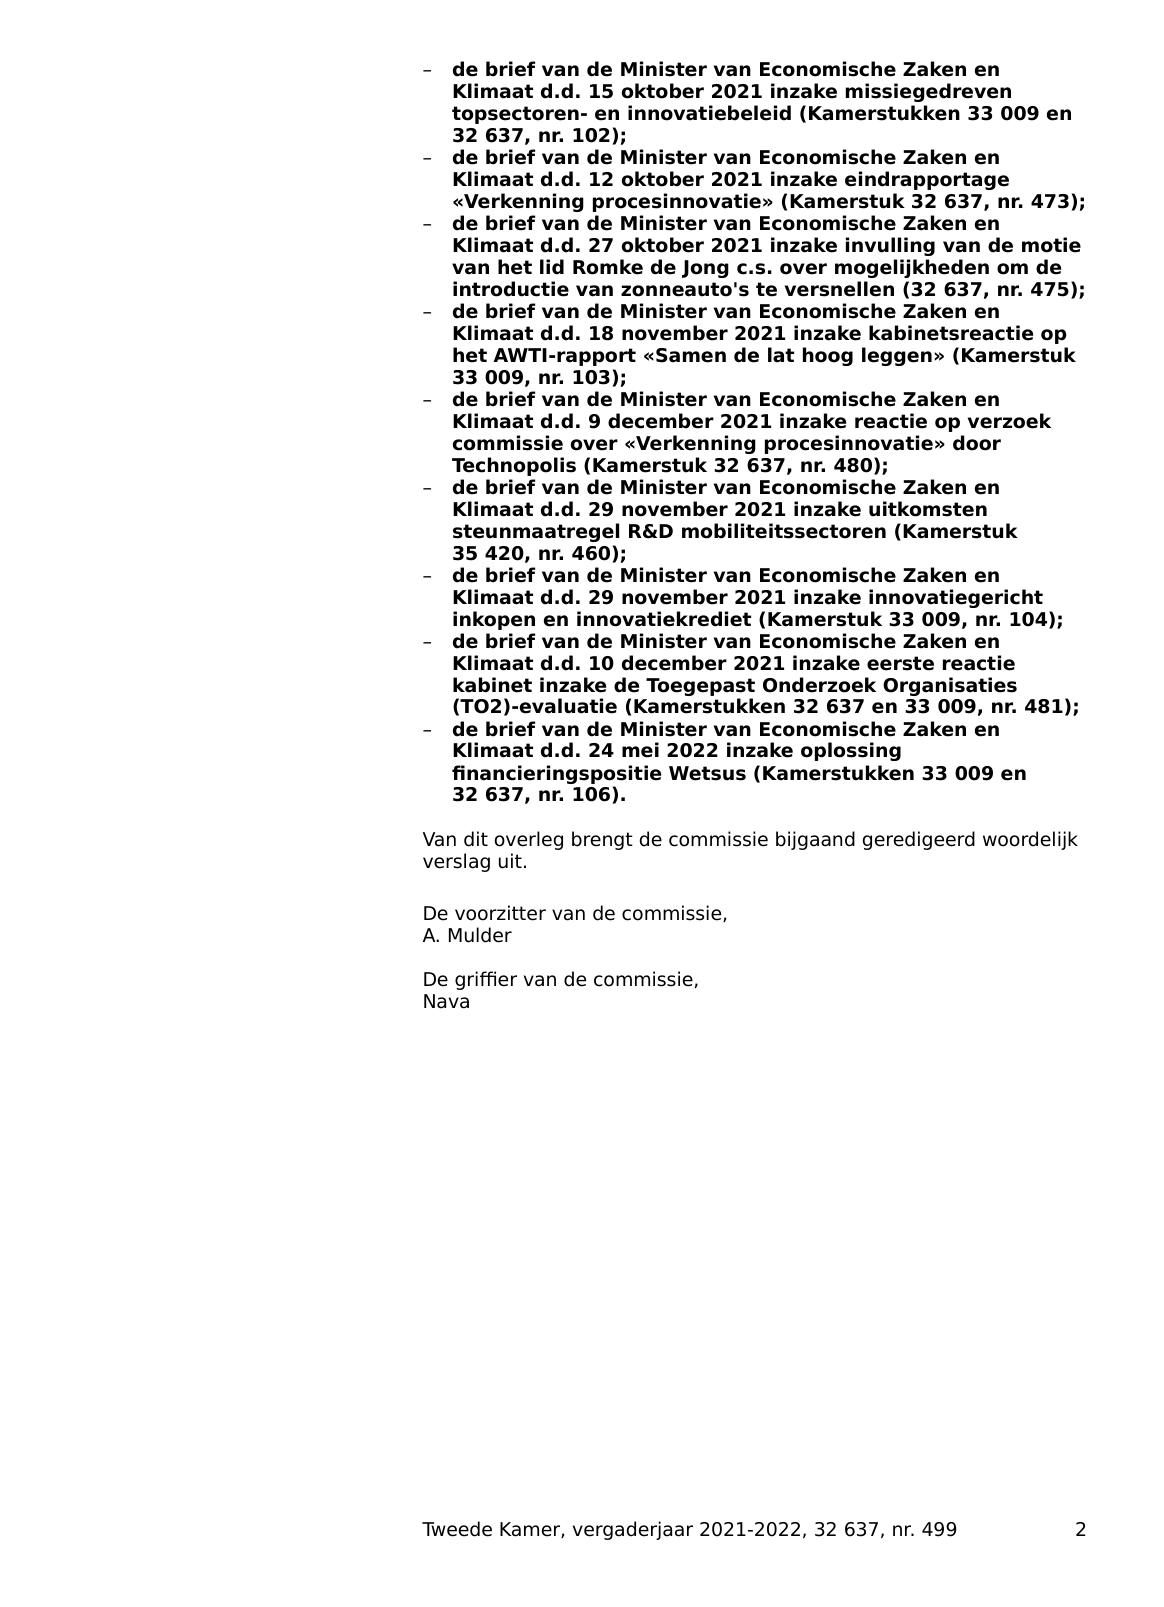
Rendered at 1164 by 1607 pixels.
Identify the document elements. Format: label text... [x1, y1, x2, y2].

text – de brief van de Minister van Economische Zaken en Klimaat d.d. 12 oktober 2021 inzake eindrapportage «Verkenning procesinnovatie» (Kamerstuk 32 637, nr. 473); [422, 147, 1087, 213]
text – de brief van de Minister van Economische Zaken en Klimaat d.d. 9 december 2021 inzake reactie op verzoek commissie over «Verkenning procesinnovatie» door Technopolis (Kamerstuk 32 637, nr. 480); [422, 389, 1087, 477]
text De voorzitter van de commissie, A. Mulder [422, 902, 1087, 946]
text – de brief van de Minister van Economische Zaken en Klimaat d.d. 15 oktober 2021 inzake missiegedreven topsectoren- en innovatiebeleid (Kamerstukken 33 009 en 32 637, nr. 102); [422, 59, 1087, 147]
text – de brief van de Minister van Economische Zaken en Klimaat d.d. 24 mei 2022 inzake oplossing financieringspositie Wetsus (Kamerstukken 33 009 en 32 637, nr. 106). [422, 718, 1087, 806]
text – de brief van de Minister van Economische Zaken en Klimaat d.d. 27 oktober 2021 inzake invulling van de motie van het lid Romke de Jong c.s. over mogelijkheden om de introductie van zonneauto's te versnellen (32 637, nr. 475); [422, 213, 1087, 301]
text – de brief van de Minister van Economische Zaken en Klimaat d.d. 29 november 2021 inzake innovatiegericht inkopen en innovatiekrediet (Kamerstuk 33 009, nr. 104); [422, 564, 1087, 631]
text – de brief van de Minister van Economische Zaken en Klimaat d.d. 18 november 2021 inzake kabinetsreactie op het AWTI-rapport «Samen de lat hoog leggen» (Kamerstuk 33 009, nr. 103); [422, 301, 1087, 389]
text De griffier van de commissie, Nava [422, 969, 1087, 1013]
text – de brief van de Minister van Economische Zaken en Klimaat d.d. 29 november 2021 inzake uitkomsten steunmaatregel R&D mobiliteitssectoren (Kamerstuk 35 420, nr. 460); [422, 477, 1087, 564]
text – de brief van de Minister van Economische Zaken en Klimaat d.d. 10 december 2021 inzake eerste reactie kabinet inzake de Toegepast Onderzoek Organisaties (TO2)-evaluatie (Kamerstukken 32 637 en 33 009, nr. 481); [422, 631, 1087, 718]
text Van dit overleg brengt de commissie bijgaand geredigeerd woordelijk verslag uit. [422, 828, 1087, 872]
